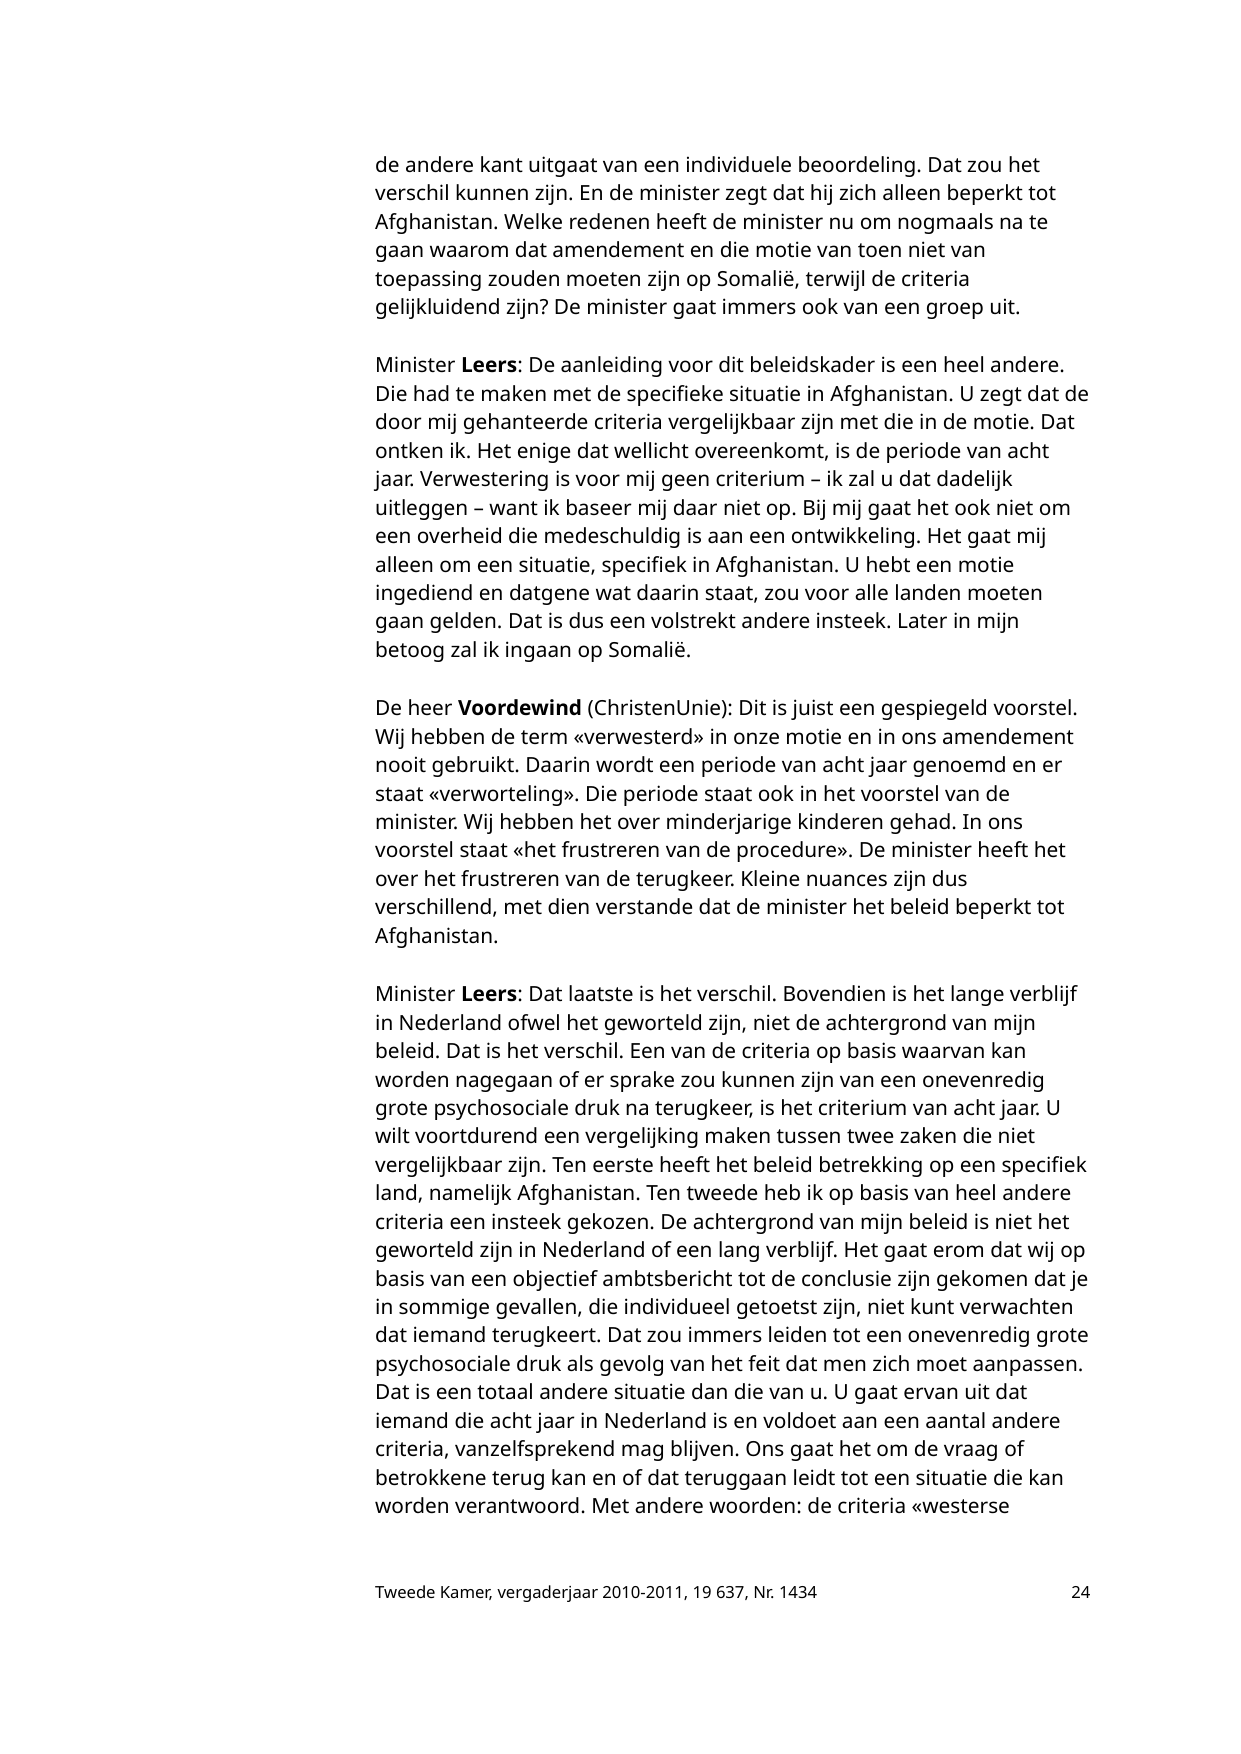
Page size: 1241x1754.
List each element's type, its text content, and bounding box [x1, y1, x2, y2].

text de andere kant uitgaat van een individuele beoordeling. Dat zou het verschil kunnen zijn. En de minister zegt dat hij zich alleen beperkt tot Afghanistan. Welke redenen heeft de minister nu om nogmaals na te gaan waarom dat amendement en die motie van toen niet van toepassing zouden moeten zijn op Somalië, terwijl de criteria gelijkluidend zijn? De minister gaat immers ook van een groep uit. [375, 150, 1090, 321]
text De heer Voordewind (ChristenUnie): Dit is juist een gespiegeld voorstel. Wij hebben de term «verwesterd» in onze motie en in ons amendement nooit gebruikt. Daarin wordt een periode van acht jaar genoemd en er staat «verworteling». Die periode staat ook in het voorstel van de minister. Wij hebben het over minderjarige kinderen gehad. In ons voorstel staat «het frustreren van de procedure». De minister heeft het over het frustreren van de terugkeer. Kleine nuances zijn dus verschillend, met dien verstande dat de minister het beleid beperkt tot Afghanistan. [375, 693, 1090, 949]
text Minister Leers: Dat laatste is het verschil. Bovendien is het lange verblijf in Nederland ofwel het geworteld zijn, niet de achtergrond van mijn beleid. Dat is het verschil. Een van de criteria op basis waarvan kan worden nagegaan of er sprake zou kunnen zijn van een onevenredig grote psychosociale druk na terugkeer, is het criterium van acht jaar. U wilt voortdurend een vergelijking maken tussen twee zaken die niet vergelijkbaar zijn. Ten eerste heeft het beleid betrekking op een specifiek land, namelijk Afghanistan. Ten tweede heb ik op basis van heel andere criteria een insteek gekozen. De achtergrond van mijn beleid is niet het geworteld zijn in Nederland of een lang verblijf. Het gaat erom dat wij op basis van een objectief ambtsbericht tot de conclusie zijn gekomen dat je in sommige gevallen, die individueel getoetst zijn, niet kunt verwachten dat iemand terugkeert. Dat zou immers leiden tot een onevenredig grote psychosociale druk als gevolg van het feit dat men zich moet aanpassen. Dat is een totaal andere situatie dan die van u. U gaat ervan uit dat iemand die acht jaar in Nederland is en voldoet aan een aantal andere criteria, vanzelfsprekend mag blijven. Ons gaat het om de vraag of betrokkene terug kan en of dat teruggaan leidt tot een situatie die kan worden verantwoord. Met andere woorden: de criteria «westerse [375, 979, 1090, 1520]
text Minister Leers: De aanleiding voor dit beleidskader is een heel andere. Die had te maken met de specifieke situatie in Afghanistan. U zegt dat de door mij gehanteerde criteria vergelijkbaar zijn met die in de motie. Dat ontken ik. Het enige dat wellicht overeenkomt, is de periode van acht jaar. Verwestering is voor mij geen criterium – ik zal u dat dadelijk uitleggen – want ik baseer mij daar niet op. Bij mij gaat het ook niet om een overheid die medeschuldig is aan een ontwikkeling. Het gaat mij alleen om een situatie, specifiek in Afghanistan. U hebt een motie ingediend en datgene wat daarin staat, zou voor alle landen moeten gaan gelden. Dat is dus een volstrekt andere insteek. Later in mijn betoog zal ik ingaan op Somalië. [375, 351, 1090, 663]
